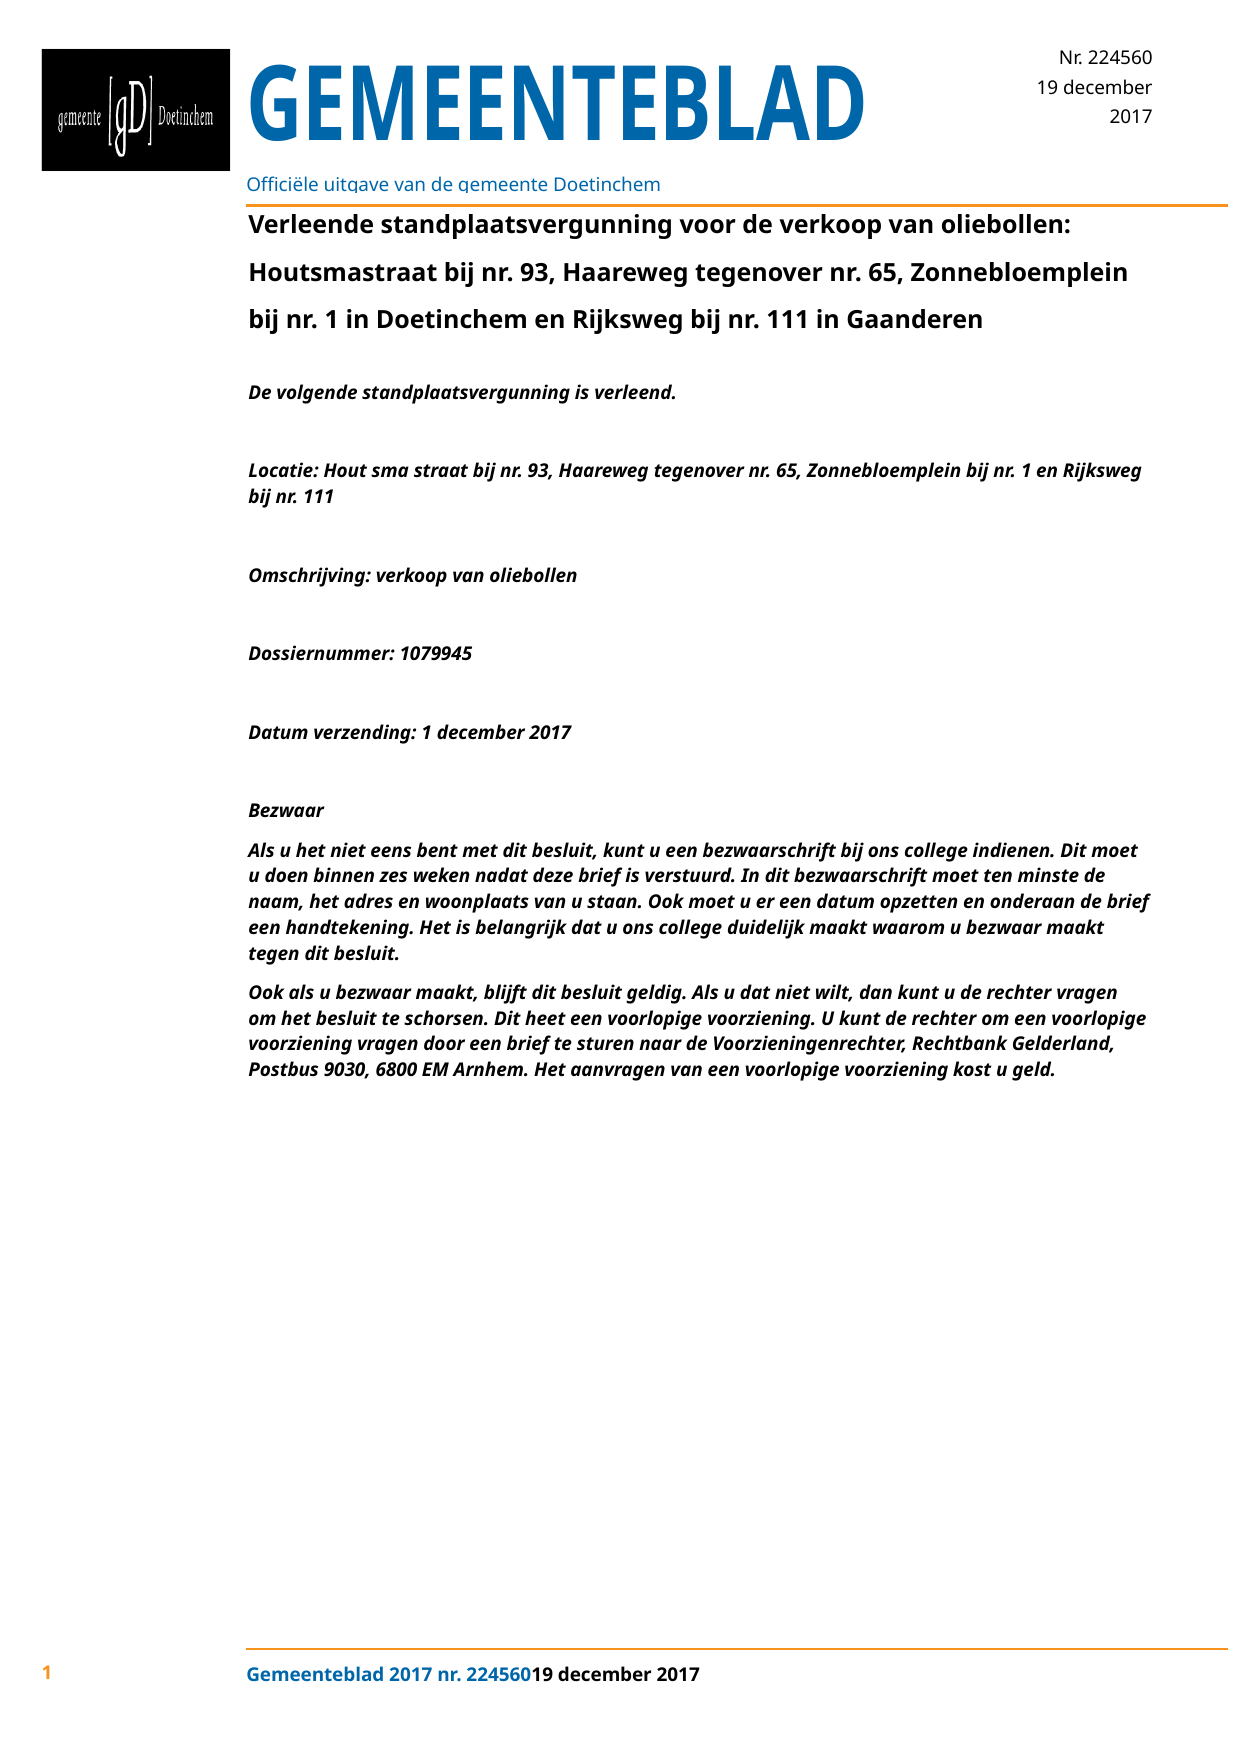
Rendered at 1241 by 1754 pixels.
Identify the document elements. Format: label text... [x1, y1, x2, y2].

text De volgende standplaatsvergunning is verleend. [248, 379, 1152, 405]
text Ook als u bezwaar maakt, blijft dit besluit geldig. Als u dat niet wilt, dan kunt u de rechter vragen om het besluit te schorsen. Dit heet een voorlopige voorziening. U kunt de rechter om een voorlopige voorziening vragen door een brief te sturen naar de Voorzieningenrechter, Rechtbank Gelderland, Postbus 9030, 6800 EM Arnhem. Het aanvragen van een voorlopige voorziening kost u geld. [248, 979, 1152, 1082]
text Als u het niet eens bent met dit besluit, kunt u een bezwaarschrift bij ons college indienen. Dit moet u doen binnen zes weken nadat deze brief is verstuurd. In dit bezwaarschrift moet ten minste de naam, het adres en woonplaats van u staan. Ook moet u er een datum opzetten en onderaan de brief een handtekening. Het is belangrijk dat u ons college duidelijk maakt waarom u bezwaar maakt tegen dit besluit. [248, 837, 1152, 965]
text Omschrijving: verkoop van oliebollen [248, 562, 1152, 588]
text Dossiernummer: 1079945 [248, 640, 1152, 666]
picture [41, 47, 231, 172]
text Verleende standplaatsvergunning voor de verkoop van oliebollen: Houtsmastraat bij nr. 93, Haareweg tegenover nr. 65, Zonnebloemplein bij nr. 1 in Doetinchem en Rijksweg bij nr. 111 in Gaanderen [248, 207, 1152, 336]
text Bezwaar [248, 797, 1152, 823]
text Locatie: Hout sma straat bij nr. 93, Haareweg tegenover nr. 65, Zonnebloemplein bij nr. 1 en Rijksweg bij nr. 111 [248, 458, 1152, 509]
text Datum verzending: 1 december 2017 [248, 719, 1152, 745]
